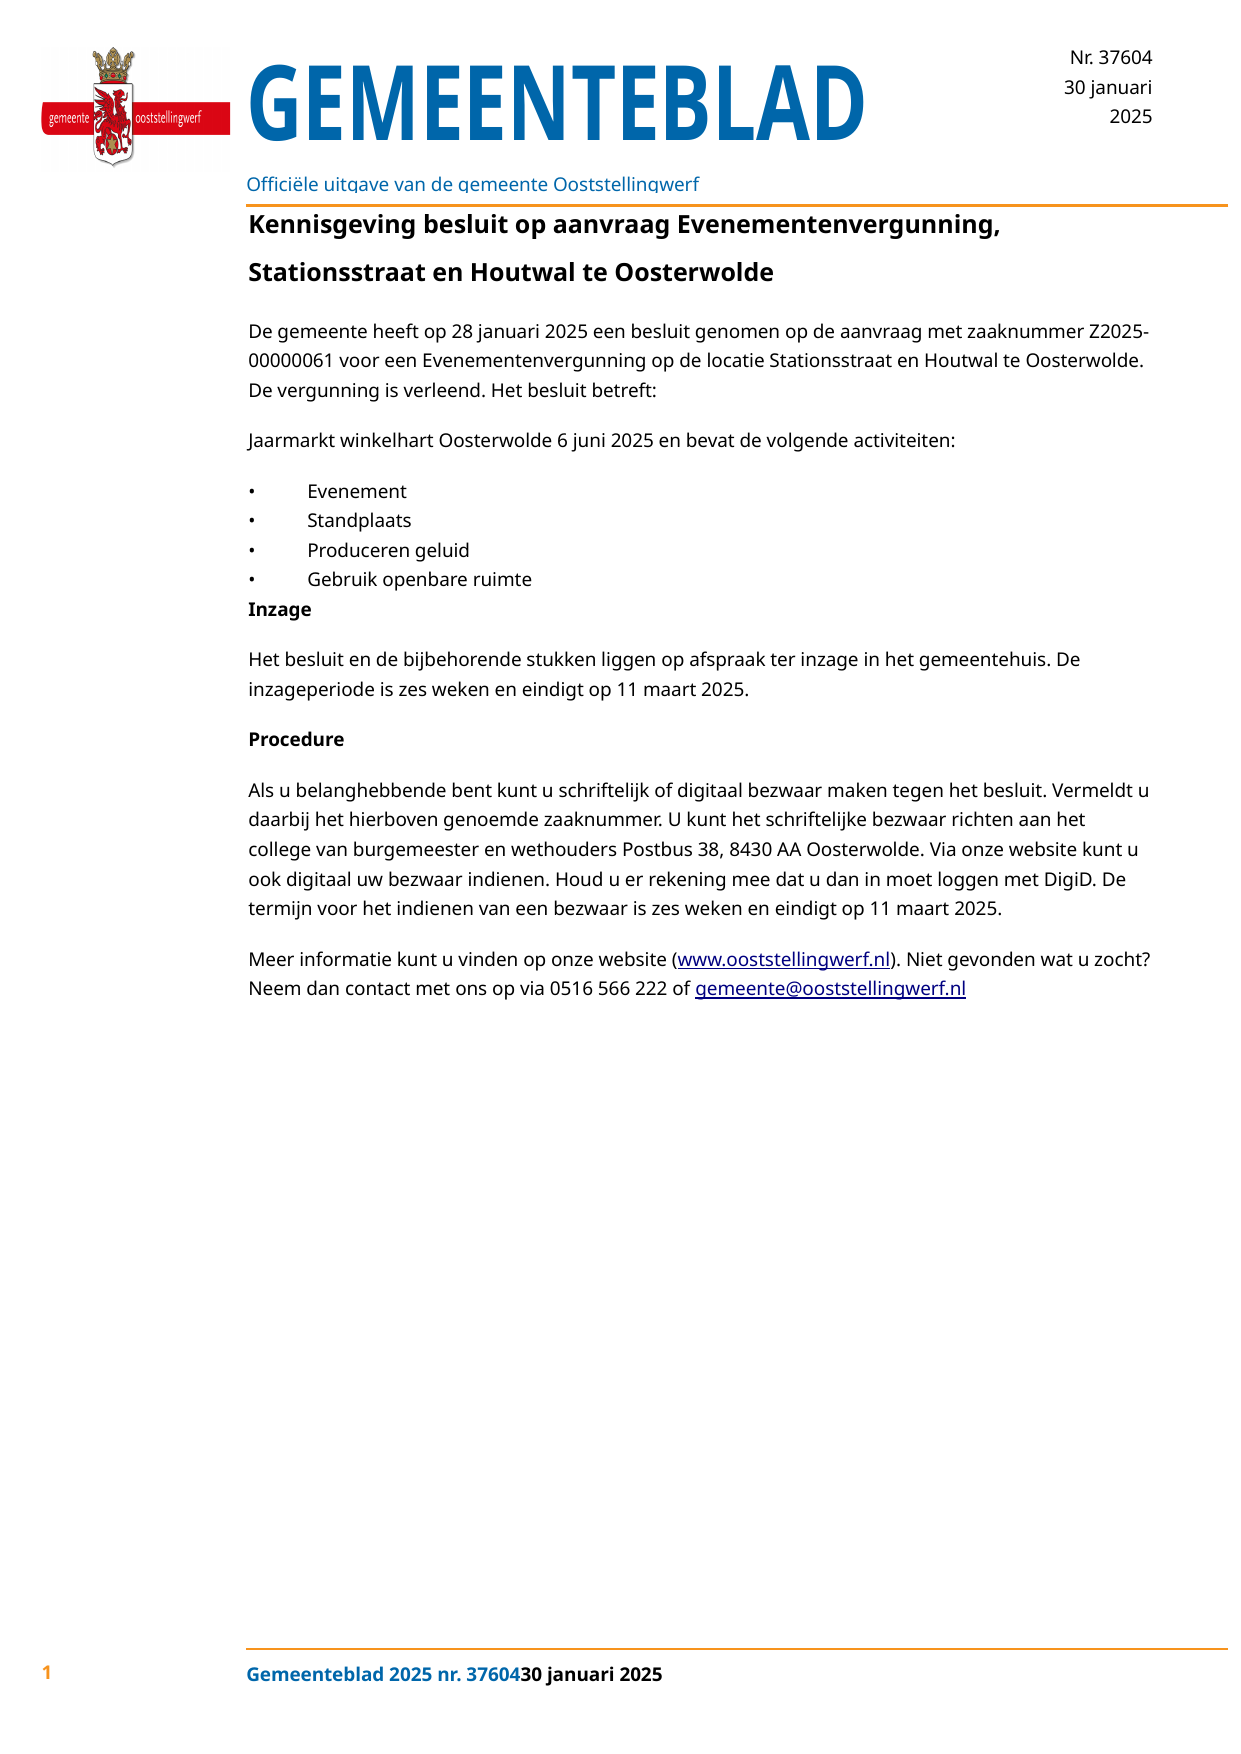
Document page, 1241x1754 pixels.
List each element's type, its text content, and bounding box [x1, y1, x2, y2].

list Standplaats [248, 507, 1152, 533]
list Gebruik openbare ruimte [248, 567, 1152, 592]
text Kennisgeving besluit op aanvraag Evenementenvergunning, Stationsstraat en Houtwal te Oosterwolde [248, 207, 1152, 288]
text Procedure [248, 727, 1152, 752]
text Jaarmarkt winkelhart Oosterwolde 6 juni 2025 en bevat de volgende activiteiten: [248, 427, 1152, 453]
text Inzage [248, 596, 1152, 622]
list Evenement [248, 478, 1152, 504]
list Produceren geluid [248, 537, 1152, 563]
text De gemeente heeft op 28 januari 2025 een besluit genomen op de aanvraag met zaaknummer Z2025-00000061 voor een Evenementenvergunning op de locatie Stationsstraat en Houtwal te Oosterwolde. De vergunning is verleend. Het besluit betreft: [248, 318, 1152, 403]
text Als u belanghebbende bent kunt u schriftelijk of digitaal bezwaar maken tegen het besluit. Vermeldt u daarbij het hierboven genoemde zaaknummer. U kunt het schriftelijke bezwaar richten aan het college van burgemeester en wethouders Postbus 38, 8430 AA Oosterwolde. Via onze website kunt u ook digitaal uw bezwaar indienen. Houd u er rekening mee dat u dan in moet loggen met DigiD. De termijn voor het indienen van een bezwaar is zes weken en eindigt op 11 maart 2025. [248, 777, 1152, 921]
picture [41, 47, 231, 172]
text Meer informatie kunt u vinden op onze website (www.ooststellingwerf.nl). Niet gevonden wat u zocht? Neem dan contact met ons op via 0516 566 222 of gemeente@ooststellingwerf.nl [248, 946, 1152, 1001]
text Het besluit en de bijbehorende stukken liggen op afspraak ter inzage in het gemeentehuis. De inzageperiode is zes weken en eindigt op 11 maart 2025. [248, 647, 1152, 702]
